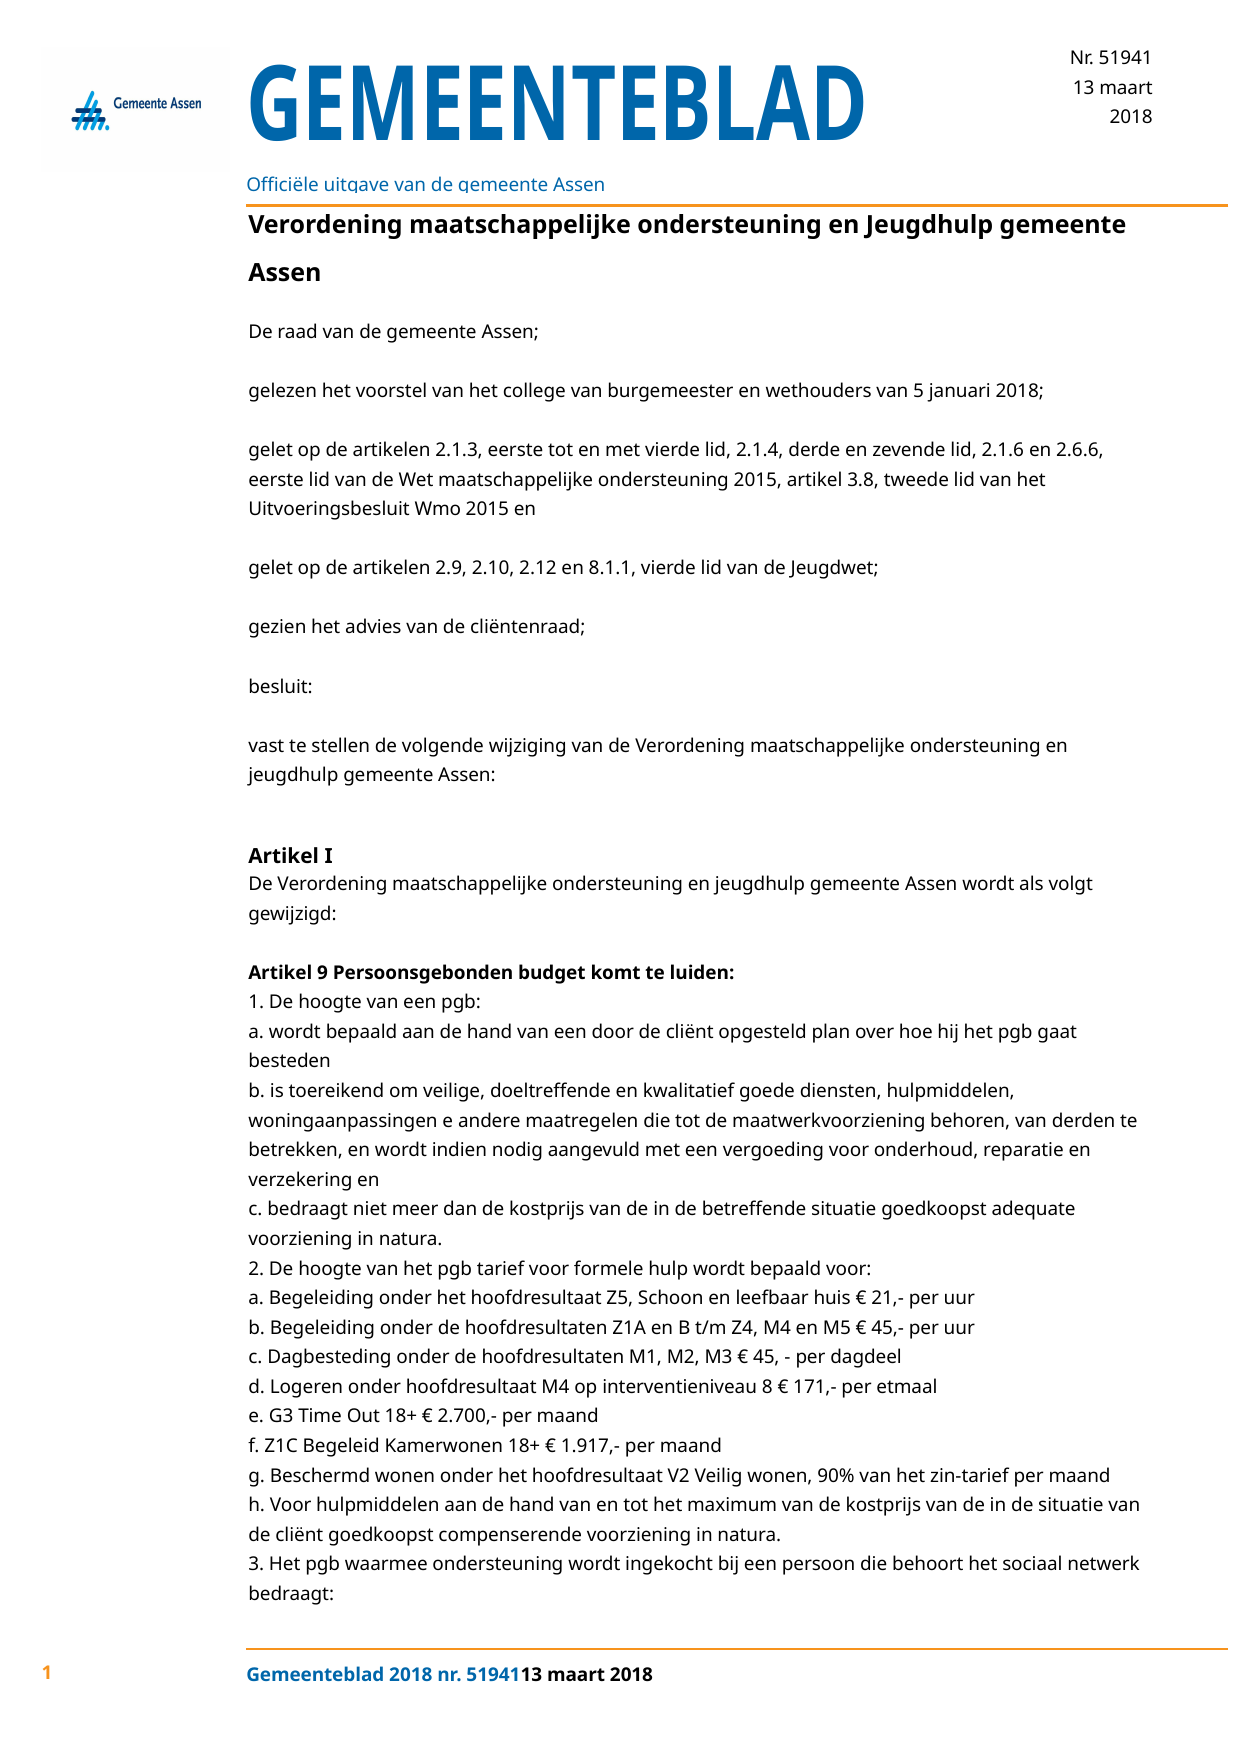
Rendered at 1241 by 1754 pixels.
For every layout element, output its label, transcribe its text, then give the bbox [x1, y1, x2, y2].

text besluit: [248, 673, 1152, 699]
text b. Begeleiding onder de hoofdresultaten Z1A en B t/m Z4, M4 en M5 € 45,- per uur [248, 1314, 1152, 1339]
text gelezen het voorstel van het college van burgemeester en wethouders van 5 januari 2018; [248, 377, 1152, 403]
text 1. De hoogte van een pgb: [248, 988, 1152, 1014]
text 2. De hoogte van het pgb tarief voor formele hulp wordt bepaald voor: [248, 1255, 1152, 1280]
text c. Dagbesteding onder de hoofdresultaten M1, M2, M3 € 45, - per dagdeel [248, 1343, 1152, 1369]
text a. wordt bepaald aan de hand van een door de cliënt opgesteld plan over hoe hij het pgb gaat besteden [248, 1018, 1152, 1073]
text Verordening maatschappelijke ondersteuning en Jeugdhulp gemeente Assen [248, 207, 1152, 288]
text Artikel 9 Persoonsgebonden budget komt te luiden: [248, 959, 1152, 984]
text gelet op de artikelen 2.9, 2.10, 2.12 en 8.1.1, vierde lid van de Jeugdwet; [248, 554, 1152, 580]
text e. G3 Time Out 18+ € 2.700,- per maand [248, 1403, 1152, 1428]
text Artikel I [248, 842, 1152, 870]
text gelet op de artikelen 2.1.3, eerste tot en met vierde lid, 2.1.4, derde en zevende lid, 2.1.6 en 2.6.6, eerste lid van de Wet maatschappelijke ondersteuning 2015, artikel 3.8, tweede lid van het Uitvoeringsbesluit Wmo 2015 en [248, 436, 1152, 521]
text a. Begeleiding onder het hoofdresultaat Z5, Schoon en leefbaar huis € 21,- per uur [248, 1284, 1152, 1310]
text f. Z1C Begeleid Kamerwonen 18+ € 1.917,- per maand [248, 1432, 1152, 1458]
text vast te stellen de volgende wijziging van de Verordening maatschappelijke ondersteuning en jeugdhulp gemeente Assen: [248, 732, 1152, 787]
text d. Logeren onder hoofdresultaat M4 op interventieniveau 8 € 171,- per etmaal [248, 1373, 1152, 1399]
text gezien het advies van de cliëntenraad; [248, 614, 1152, 639]
text De raad van de gemeente Assen; [248, 318, 1152, 344]
text 3. Het pgb waarmee ondersteuning wordt ingekocht bij een persoon die behoort het sociaal netwerk bedraagt: [248, 1551, 1152, 1606]
picture [41, 47, 231, 172]
text De Verordening maatschappelijke ondersteuning en jeugdhulp gemeente Assen wordt als volgt gewijzigd: [248, 870, 1152, 925]
text b. is toereikend om veilige, doeltreffende en kwalitatief goede diensten, hulpmiddelen, woningaanpassingen e andere maatregelen die tot de maatwerkvoorziening behoren, van derden te betrekken, en wordt indien nodig aangevuld met een vergoeding voor onderhoud, reparatie en verzekering en [248, 1077, 1152, 1192]
text c. bedraagt niet meer dan de kostprijs van de in de betreffende situatie goedkoopst adequate voorziening in natura. [248, 1196, 1152, 1251]
text h. Voor hulpmiddelen aan de hand van en tot het maximum van de kostprijs van de in de situatie van de cliënt goedkoopst compenserende voorziening in natura. [248, 1491, 1152, 1547]
text g. Beschermd wonen onder het hoofdresultaat V2 Veilig wonen, 90% van het zin-tarief per maand [248, 1462, 1152, 1487]
